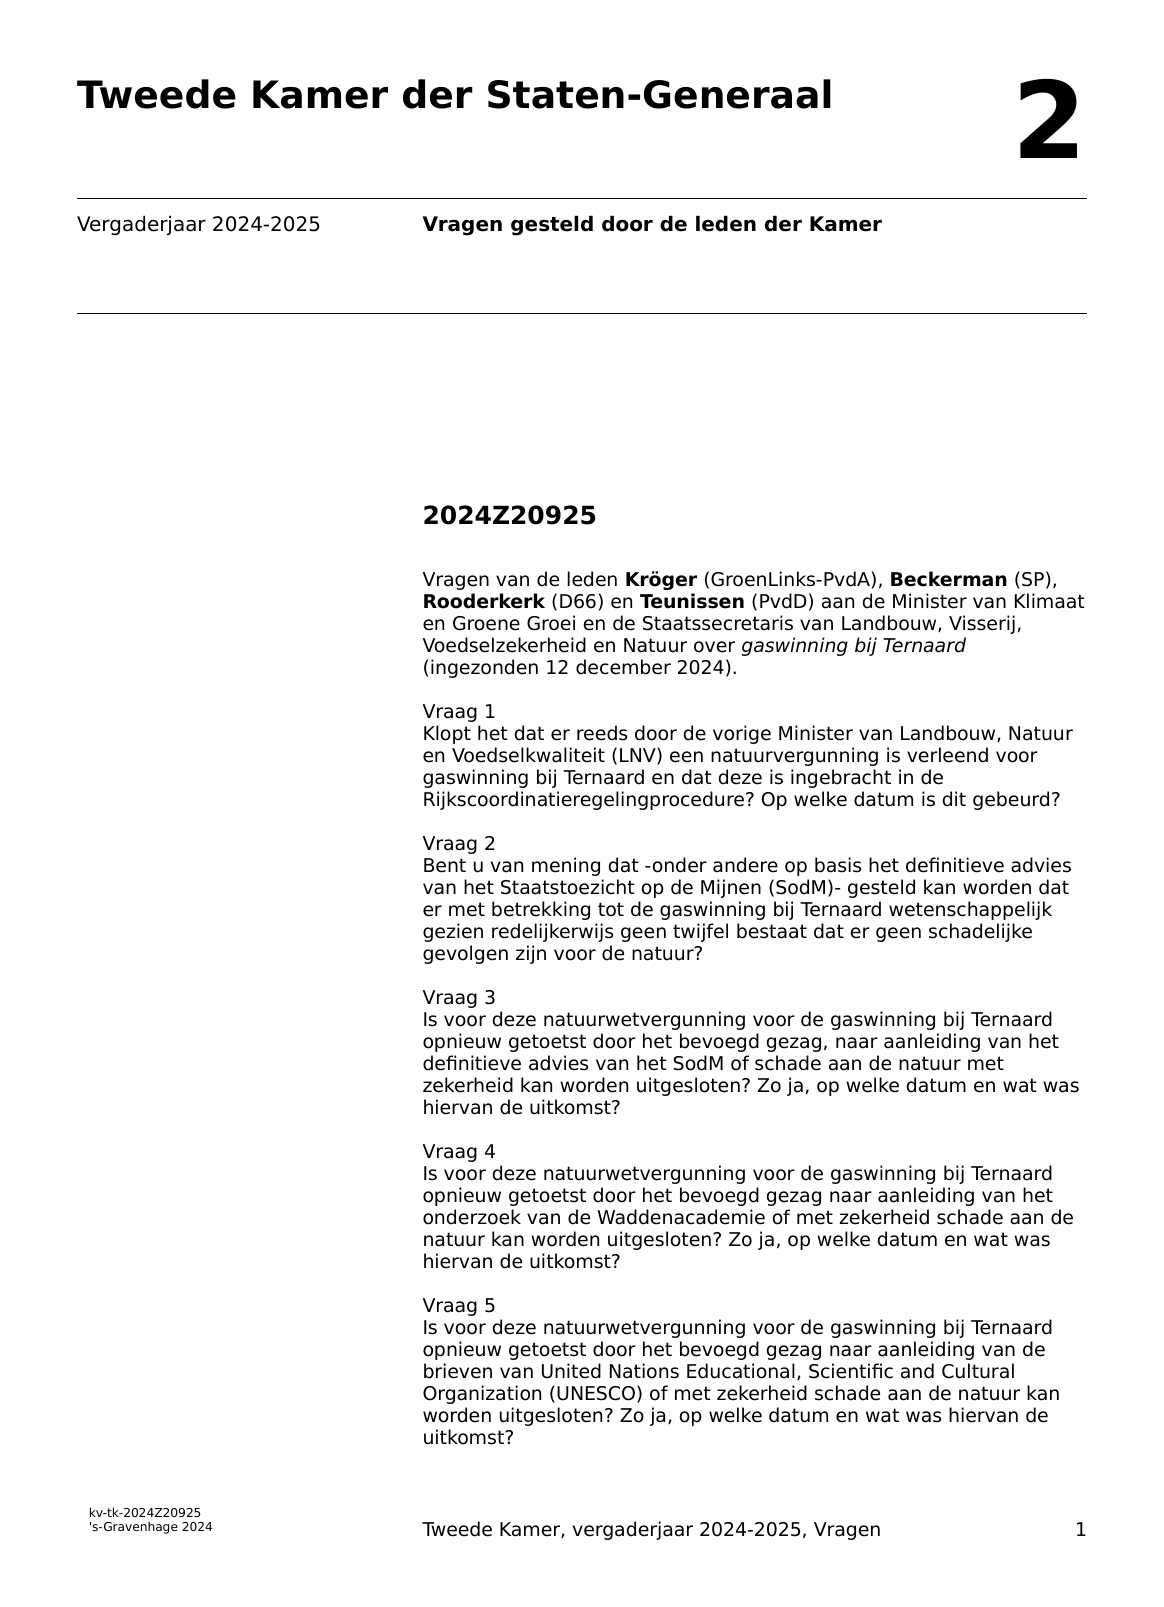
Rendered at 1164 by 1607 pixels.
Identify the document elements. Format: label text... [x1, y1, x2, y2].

text Is voor deze natuurwetvergunning voor de gaswinning bij Ternaard opnieuw getoetst door het bevoegd gezag naar aanleiding van het onderzoek van de Waddenacademie of met zekerheid schade aan de natuur kan worden uitgesloten? Zo ja, op welke datum en wat was hiervan de uitkomst? [422, 1163, 1087, 1273]
text 2024Z20925 [422, 501, 1087, 531]
text Vraag 2 [422, 833, 1087, 855]
text Is voor deze natuurwetvergunning voor de gaswinning bij Ternaard opnieuw getoetst door het bevoegd gezag naar aanleiding van de brieven van United Nations Educational, Scientific and Cultural Organization (UNESCO) of met zekerheid schade aan de natuur kan worden uitgesloten? Zo ja, op welke datum en wat was hiervan de uitkomst? [422, 1317, 1087, 1449]
text Klopt het dat er reeds door de vorige Minister van Landbouw, Natuur en Voedselkwaliteit (LNV) een natuurvergunning is verleend voor gaswinning bij Ternaard en dat deze is ingebracht in de Rijkscoordinatieregelingprocedure? Op welke datum is dit gebeurd? [422, 723, 1087, 811]
table_header Tweede Kamer der Staten-Generaal [77, 59, 886, 198]
text 's-Gravenhage 2024 [88, 1520, 323, 1534]
text Vraag 1 [422, 701, 1087, 723]
table_header 2 [886, 59, 1087, 198]
text Vraag 4 [422, 1141, 1087, 1163]
table_cell Vergaderjaar 2024-2025 [77, 199, 422, 313]
table_cell Vragen gesteld door de leden der Kamer [422, 199, 1087, 313]
text Vraag 5 [422, 1295, 1087, 1317]
text Bent u van mening dat -onder andere op basis het definitieve advies van het Staatstoezicht op de Mijnen (SodM)- gesteld kan worden dat er met betrekking tot de gaswinning bij Ternaard wetenschappelijk gezien redelijkerwijs geen twijfel bestaat dat er geen schadelijke gevolgen zijn voor de natuur? [422, 855, 1087, 965]
text kv-tk-2024Z20925 [88, 1506, 323, 1520]
text Vragen van de leden Kröger (GroenLinks-PvdA), Beckerman (SP), Rooderkerk (D66) en Teunissen (PvdD) aan de Minister van Klimaat en Groene Groei en de Staatssecretaris van Landbouw, Visserij, Voedselzekerheid en Natuur over gaswinning bij Ternaard (ingezonden 12 december 2024). [422, 569, 1087, 679]
text Vraag 3 [422, 987, 1087, 1009]
text Is voor deze natuurwetvergunning voor de gaswinning bij Ternaard opnieuw getoetst door het bevoegd gezag, naar aanleiding van het definitieve advies van het SodM of schade aan de natuur met zekerheid kan worden uitgesloten? Zo ja, op welke datum en wat was hiervan de uitkomst? [422, 1009, 1087, 1119]
